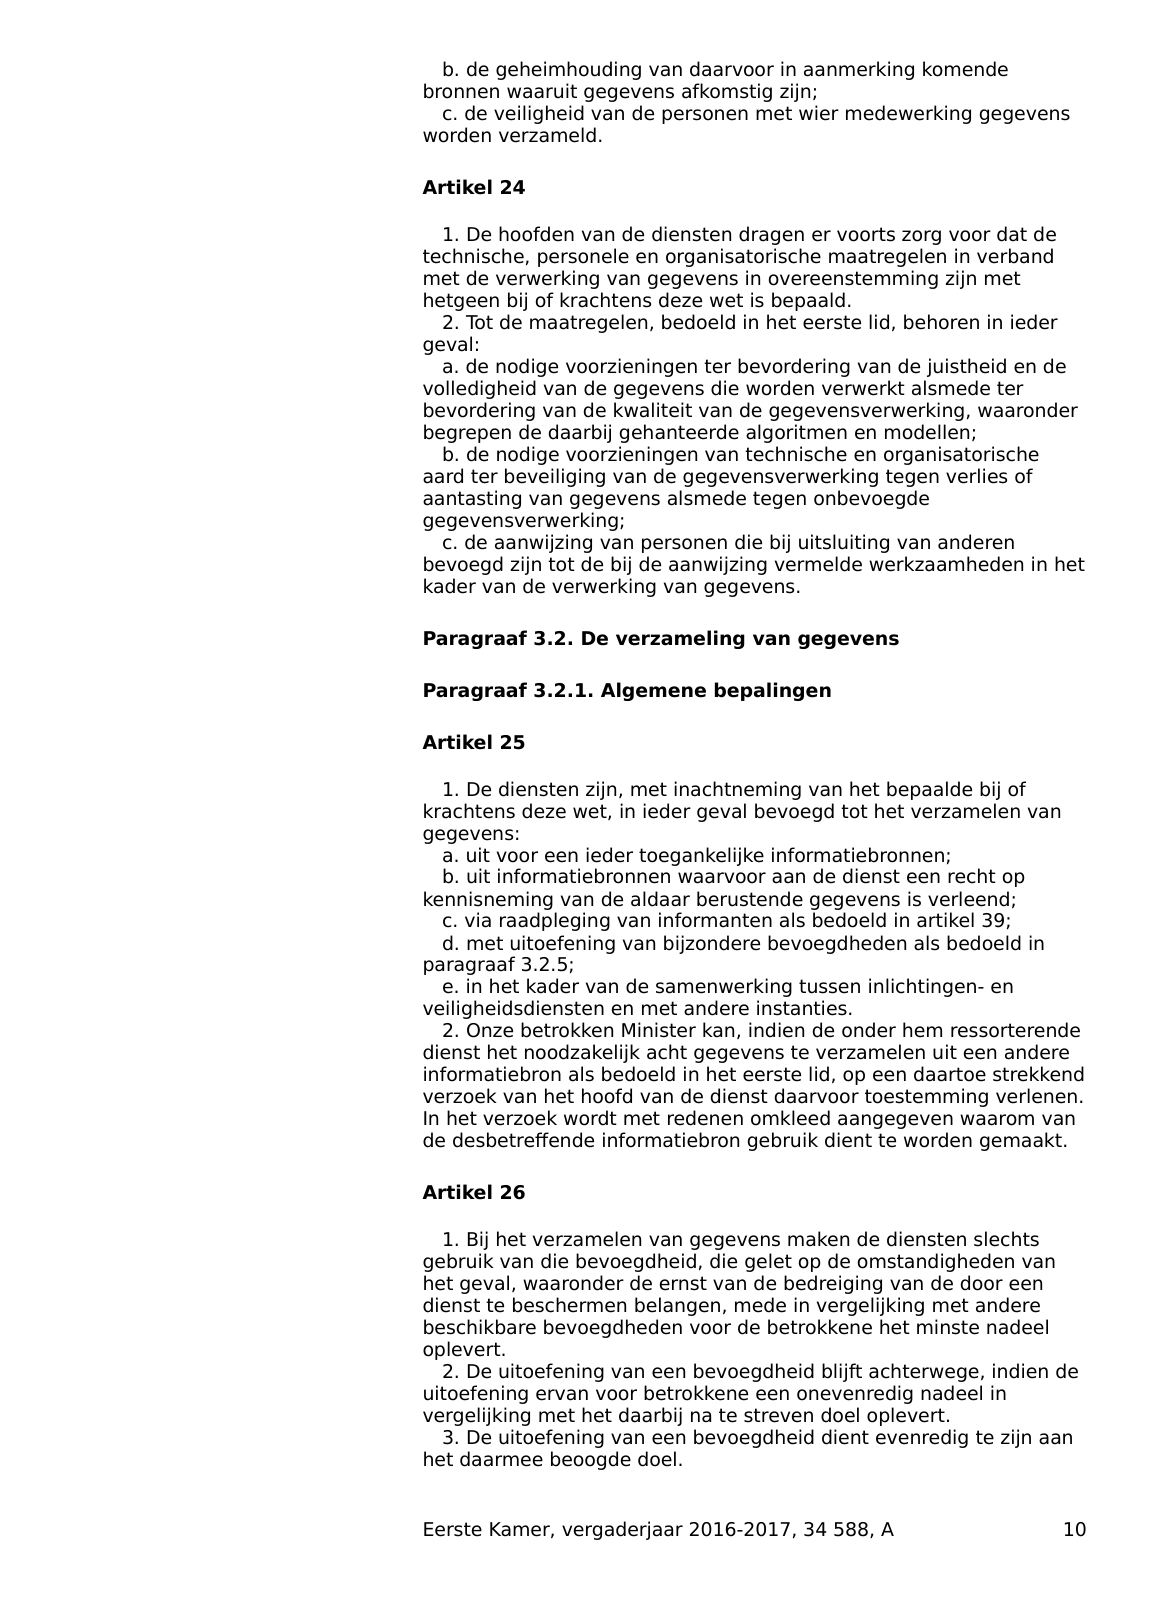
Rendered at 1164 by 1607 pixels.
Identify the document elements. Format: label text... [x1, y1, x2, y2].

text c. de veiligheid van de personen met wier medewerking gegevens worden verzameld. [422, 103, 1087, 147]
text b. de nodige voorzieningen van technische en organisatorische aard ter beveiliging van de gegevensverwerking tegen verlies of aantasting van gegevens alsmede tegen onbevoegde gegevensverwerking; [422, 444, 1087, 532]
text 3. De uitoefening van een bevoegdheid dient evenredig te zijn aan het daarmee beoogde doel. [422, 1427, 1087, 1471]
subtitle Artikel 25 [422, 732, 1087, 753]
text 1. De diensten zijn, met inachtneming van het bepaalde bij of krachtens deze wet, in ieder geval bevoegd tot het verzamelen van gegevens: [422, 778, 1087, 844]
text c. de aanwijzing van personen die bij uitsluiting van anderen bevoegd zijn tot de bij de aanwijzing vermelde werkzaamheden in het kader van de verwerking van gegevens. [422, 532, 1087, 598]
text c. via raadpleging van informanten als bedoeld in artikel 39; [422, 910, 1087, 932]
text 2. Onze betrokken Minister kan, indien de onder hem ressorterende dienst het noodzakelijk acht gegevens te verzamelen uit een andere informatiebron als bedoeld in het eerste lid, op een daartoe strekkend verzoek van het hoofd van de dienst daarvoor toestemming verlenen. In het verzoek wordt met redenen omkleed aangegeven waarom van de desbetreffende informatiebron gebruik dient te worden gemaakt. [422, 1020, 1087, 1152]
text a. uit voor een ieder toegankelijke informatiebronnen; [422, 844, 1087, 866]
subtitle Artikel 24 [422, 177, 1087, 199]
text 2. Tot de maatregelen, bedoeld in het eerste lid, behoren in ieder geval: [422, 312, 1087, 356]
text 2. De uitoefening van een bevoegdheid blijft achterwege, indien de uitoefening ervan voor betrokkene een onevenredig nadeel in vergelijking met het daarbij na te streven doel oplevert. [422, 1361, 1087, 1427]
subtitle Paragraaf 3.2. De verzameling van gegevens [422, 628, 1087, 649]
text 1. De hoofden van de diensten dragen er voorts zorg voor dat de technische, personele en organisatorische maatregelen in verband met de verwerking van gegevens in overeenstemming zijn met hetgeen bij of krachtens deze wet is bepaald. [422, 224, 1087, 312]
text b. uit informatiebronnen waarvoor aan de dienst een recht op kennisneming van de aldaar berustende gegevens is verleend; [422, 866, 1087, 910]
text a. de nodige voorzieningen ter bevordering van de juistheid en de volledigheid van de gegevens die worden verwerkt alsmede ter bevordering van de kwaliteit van de gegevensverwerking, waaronder begrepen de daarbij gehanteerde algoritmen en modellen; [422, 356, 1087, 444]
subtitle Artikel 26 [422, 1182, 1087, 1204]
text 1. Bij het verzamelen van gegevens maken de diensten slechts gebruik van die bevoegdheid, die gelet op de omstandigheden van het geval, waaronder de ernst van de bedreiging van de door een dienst te beschermen belangen, mede in vergelijking met andere beschikbare bevoegdheden voor de betrokkene het minste nadeel oplevert. [422, 1229, 1087, 1361]
text b. de geheimhouding van daarvoor in aanmerking komende bronnen waaruit gegevens afkomstig zijn; [422, 59, 1087, 103]
subtitle Paragraaf 3.2.1. Algemene bepalingen [422, 679, 1087, 702]
text d. met uitoefening van bijzondere bevoegdheden als bedoeld in paragraaf 3.2.5; [422, 932, 1087, 976]
text e. in het kader van de samenwerking tussen inlichtingen- en veiligheidsdiensten en met andere instanties. [422, 976, 1087, 1020]
